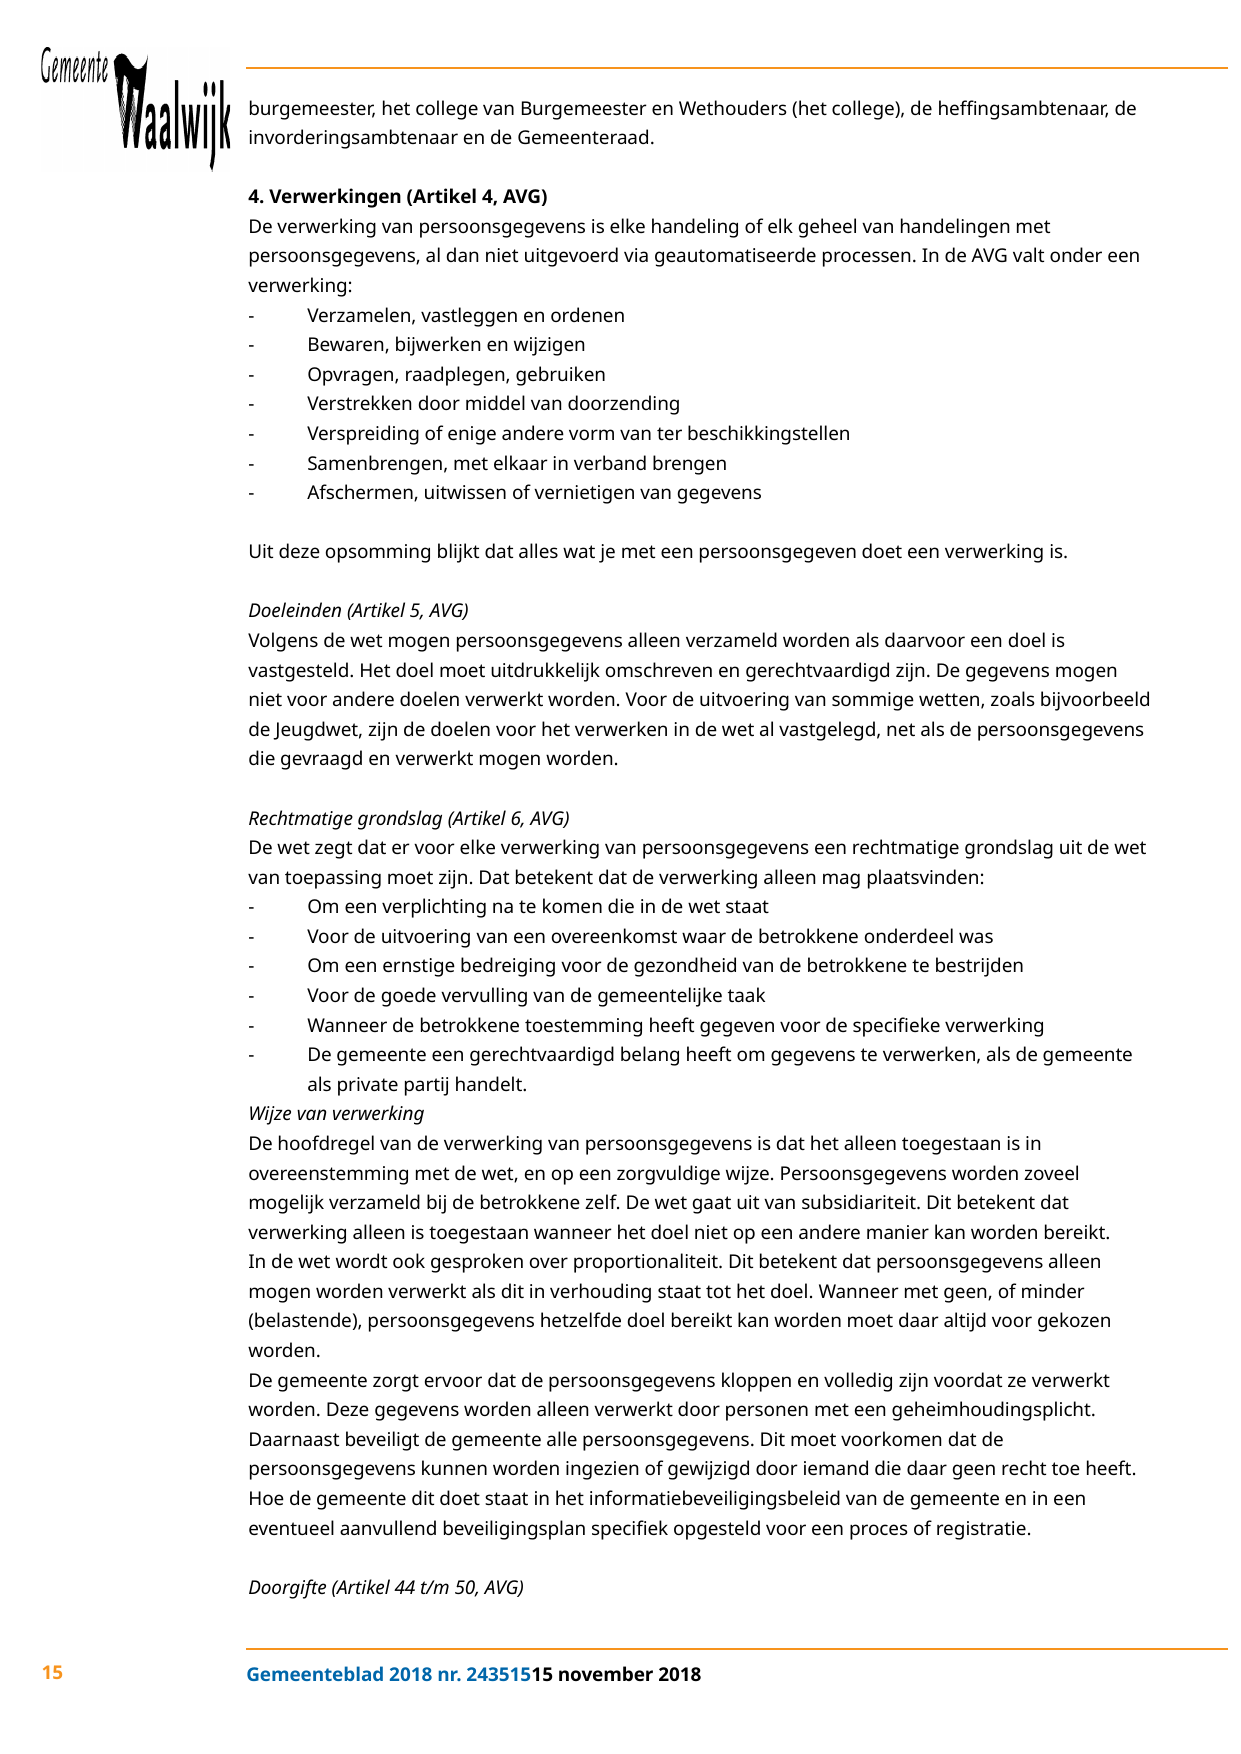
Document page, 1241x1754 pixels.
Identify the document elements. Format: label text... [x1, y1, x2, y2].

text Uit deze opsomming blijkt dat alles wat je met een persoonsgegeven doet een verwerking is. [248, 538, 1152, 564]
text Volgens de wet mogen persoonsgegevens alleen verzameld worden als daarvoor een doel is vastgesteld. Het doel moet uitdrukkelijk omschreven en gerechtvaardigd zijn. De gegevens mogen niet voor andere doelen verwerkt worden. Voor de uitvoering van sommige wetten, zoals bijvoorbeeld de Jeugdwet, zijn de doelen voor het verwerken in de wet al vastgelegd, net als de persoonsgegevens die gevraagd en verwerkt mogen worden. [248, 627, 1152, 771]
list Opvragen, raadplegen, gebruiken [248, 361, 1152, 387]
list De gemeente een gerechtvaardigd belang heeft om gegevens te verwerken, als de gemeente als private partij handelt. [248, 1041, 1152, 1097]
text Wijze van verwerking [248, 1101, 1152, 1126]
text Doeleinden (Artikel 5, AVG) [248, 598, 1152, 623]
list Verspreiding of enige andere vorm van ter beschikkingstellen [248, 420, 1152, 446]
text Rechtmatige grondslag (Artikel 6, AVG) [248, 805, 1152, 831]
list Voor de uitvoering van een overeenkomst waar de betrokkene onderdeel was [248, 923, 1152, 949]
picture [41, 47, 231, 172]
text burgemeester, het college van Burgemeester en Wethouders (het college), de heffingsambtenaar, de invorderingsambtenaar en de Gemeenteraad. [248, 95, 1152, 150]
list Afschermen, uitwissen of vernietigen van gegevens [248, 479, 1152, 505]
list Om een verplichting na te komen die in de wet staat [248, 893, 1152, 919]
list Om een ernstige bedreiging voor de gezondheid van de betrokkene te bestrijden [248, 953, 1152, 978]
text De gemeente zorgt ervoor dat de persoonsgegevens kloppen en volledig zijn voordat ze verwerkt worden. Deze gegevens worden alleen verwerkt door personen met een geheimhoudingsplicht. Daarnaast beveiligt de gemeente alle persoonsgegevens. Dit moet voorkomen dat de persoonsgegevens kunnen worden ingezien of gewijzigd door iemand die daar geen recht toe heeft. Hoe de gemeente dit doet staat in het informatiebeveiligingsbeleid van de gemeente en in een eventueel aanvullend beveiligingsplan specifiek opgesteld voor een proces of registratie. [248, 1367, 1152, 1541]
text In de wet wordt ook gesproken over proportionaliteit. Dit betekent dat persoonsgegevens alleen mogen worden verwerkt als dit in verhouding staat tot het doel. Wanneer met geen, of minder (belastende), persoonsgegevens hetzelfde doel bereikt kan worden moet daar altijd voor gekozen worden. [248, 1248, 1152, 1363]
list Bewaren, bijwerken en wijzigen [248, 331, 1152, 357]
list Voor de goede vervulling van de gemeentelijke taak [248, 982, 1152, 1008]
list Samenbrengen, met elkaar in verband brengen [248, 450, 1152, 476]
text 4. Verwerkingen (Artikel 4, AVG) [248, 183, 1152, 209]
list Verzamelen, vastleggen en ordenen [248, 302, 1152, 328]
list Verstrekken door middel van doorzending [248, 391, 1152, 416]
list Wanneer de betrokkene toestemming heeft gegeven voor de specifieke verwerking [248, 1012, 1152, 1038]
text De hoofdregel van de verwerking van persoonsgegevens is dat het alleen toegestaan is in overeenstemming met de wet, en op een zorgvuldige wijze. Persoonsgegevens worden zoveel mogelijk verzameld bij de betrokkene zelf. De wet gaat uit van subsidiariteit. Dit betekent dat verwerking alleen is toegestaan wanneer het doel niet op een andere manier kan worden bereikt. [248, 1130, 1152, 1245]
text De verwerking van persoonsgegevens is elke handeling of elk geheel van handelingen met persoonsgegevens, al dan niet uitgevoerd via geautomatiseerde processen. In de AVG valt onder een verwerking: [248, 213, 1152, 298]
text Doorgifte (Artikel 44 t/m 50, AVG) [248, 1574, 1152, 1600]
text De wet zegt dat er voor elke verwerking van persoonsgegevens een rechtmatige grondslag uit de wet van toepassing moet zijn. Dat betekent dat de verwerking alleen mag plaatsvinden: [248, 834, 1152, 890]
